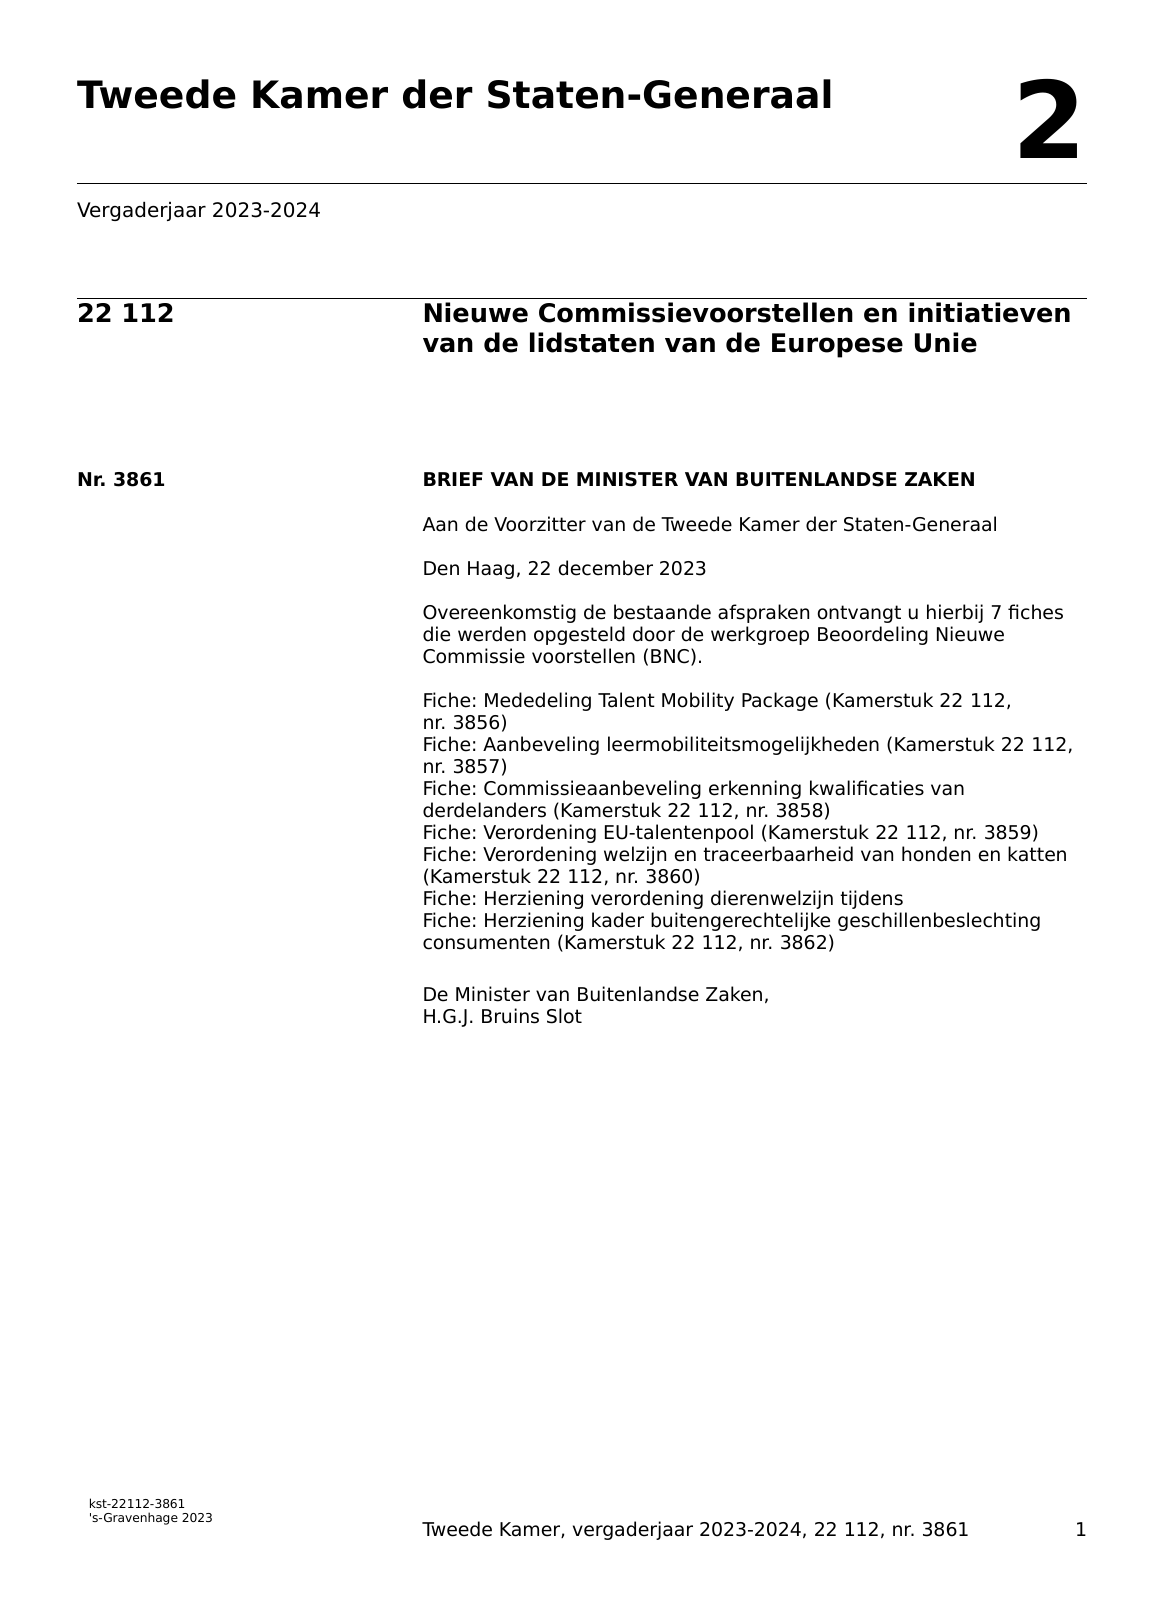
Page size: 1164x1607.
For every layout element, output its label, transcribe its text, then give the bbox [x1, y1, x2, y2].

text Aan de Voorzitter van de Tweede Kamer der Staten-Generaal [422, 513, 1087, 536]
text 's-Gravenhage 2023 [88, 1511, 323, 1525]
text Fiche: Commissieaanbeveling erkenning kwalificaties van derdelanders (Kamerstuk 22 112, nr. 3858) [422, 778, 1087, 822]
text Fiche: Verordening welzijn en traceerbaarheid van honden en katten (Kamerstuk 22 112, nr. 3860) [422, 844, 1087, 888]
table_header 2 [886, 59, 1087, 183]
table_cell Vergaderjaar 2023-2024 [77, 184, 1087, 298]
text Fiche: Herziening kader buitengerechtelijke geschillenbeslechting consumenten (Kamerstuk 22 112, nr. 3862) [422, 910, 1087, 954]
table_header Tweede Kamer der Staten-Generaal [77, 59, 886, 183]
text De Minister van Buitenlandse Zaken, H.G.J. Bruins Slot [422, 984, 1087, 1028]
text Fiche: Verordening EU-talentenpool (Kamerstuk 22 112, nr. 3859) [422, 822, 1087, 844]
text Den Haag, 22 december 2023 [422, 558, 1087, 580]
text Fiche: Herziening verordening dierenwelzijn tijdens [422, 888, 1087, 910]
subtitle Nr. 3861 BRIEF VAN DE MINISTER VAN BUITENLANDSE ZAKEN [77, 469, 1087, 491]
text kst-22112-3861 [88, 1497, 323, 1511]
text Fiche: Aanbeveling leermobiliteitsmogelijkheden (Kamerstuk 22 112, nr. 3857) [422, 734, 1087, 778]
text Overeenkomstig de bestaande afspraken ontvangt u hierbij 7 fiches die werden opgesteld door de werkgroep Beoordeling Nieuwe Commissie voorstellen (BNC). [422, 602, 1087, 668]
subtitle 22 112 Nieuwe Commissievoorstellen en initiatieven van de lidstaten van de Europese Unie [77, 299, 1087, 358]
text Fiche: Mededeling Talent Mobility Package (Kamerstuk 22 112, nr. 3856) [422, 690, 1087, 734]
